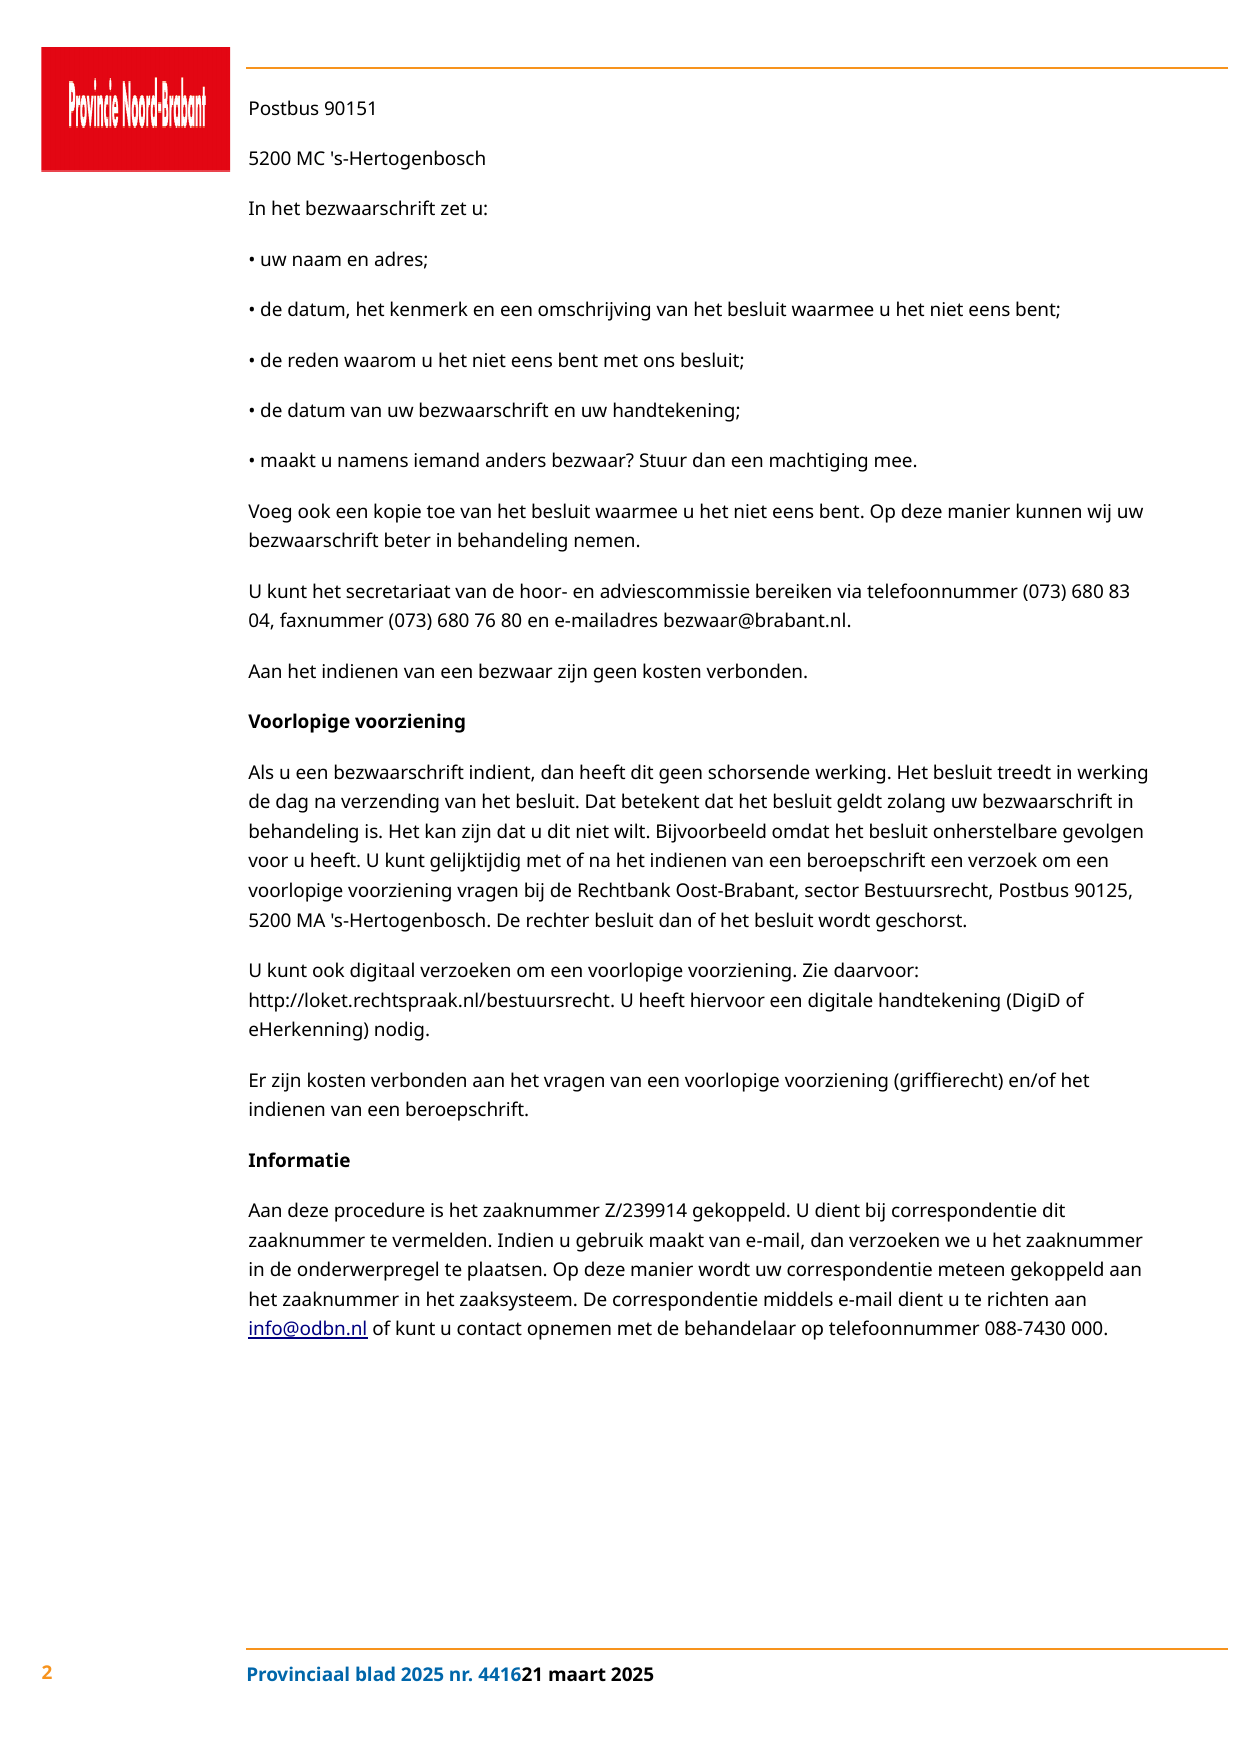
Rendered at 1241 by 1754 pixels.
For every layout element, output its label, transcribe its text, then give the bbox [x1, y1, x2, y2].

text • maakt u namens iemand anders bezwaar? Stuur dan een machtiging mee. [248, 448, 1152, 473]
text Postbus 90151 [248, 95, 1152, 121]
text • de reden waarom u het niet eens bent met ons besluit; [248, 347, 1152, 373]
text Informatie [248, 1147, 1152, 1173]
text U kunt het secretariaat van de hoor- en adviescommissie bereiken via telefoonnummer (073) 680 83 04, faxnummer (073) 680 76 80 en e-mailadres bezwaar@brabant.nl. [248, 578, 1152, 633]
picture [41, 47, 231, 172]
text Als u een bezwaarschrift indient, dan heeft dit geen schorsende werking. Het besluit treedt in werking de dag na verzending van het besluit. Dat betekent dat het besluit geldt zolang uw bezwaarschrift in behandeling is. Het kan zijn dat u dit niet wilt. Bijvoorbeeld omdat het besluit onherstelbare gevolgen voor u heeft. U kunt gelijktijdig met of na het indienen van een beroepschrift een verzoek om een voorlopige voorziening vragen bij de Rechtbank Oost-Brabant, sector Bestuursrecht, Postbus 90125, 5200 MA 's‑Hertogenbosch. De rechter besluit dan of het besluit wordt geschorst. [248, 759, 1152, 933]
text Voorlopige voorziening [248, 708, 1152, 734]
text • de datum van uw bezwaarschrift en uw handtekening; [248, 397, 1152, 423]
text Aan deze procedure is het zaaknummer Z/239914 gekoppeld. U dient bij correspondentie dit zaaknummer te vermelden. Indien u gebruik maakt van e-mail, dan verzoeken we u het zaaknummer in de onderwerpregel te plaatsen. Op deze manier wordt uw correspondentie meteen gekoppeld aan het zaaknummer in het zaaksysteem. De correspondentie middels e-mail dient u te richten aan info@odbn.nl of kunt u contact opnemen met de behandelaar op telefoonnummer 088-7430 000. [248, 1197, 1152, 1341]
text • de datum, het kenmerk en een omschrijving van het besluit waarmee u het niet eens bent; [248, 296, 1152, 322]
text In het bezwaarschrift zet u: [248, 196, 1152, 221]
text U kunt ook digitaal verzoeken om een voorlopige voorziening. Zie daarvoor: http://loket.rechtspraak.nl/bestuursrecht. U heeft hiervoor een digitale handtekening (DigiD of eHerkenning) nodig. [248, 957, 1152, 1042]
text 5200 MC 's‑Hertogenbosch [248, 145, 1152, 171]
text Aan het indienen van een bezwaar zijn geen kosten verbonden. [248, 658, 1152, 684]
text • uw naam en adres; [248, 246, 1152, 272]
text Er zijn kosten verbonden aan het vragen van een voorlopige voorziening (griffierecht) en/of het indienen van een beroepschrift. [248, 1067, 1152, 1122]
text Voeg ook een kopie toe van het besluit waarmee u het niet eens bent. Op deze manier kunnen wij uw bezwaarschrift beter in behandeling nemen. [248, 498, 1152, 553]
